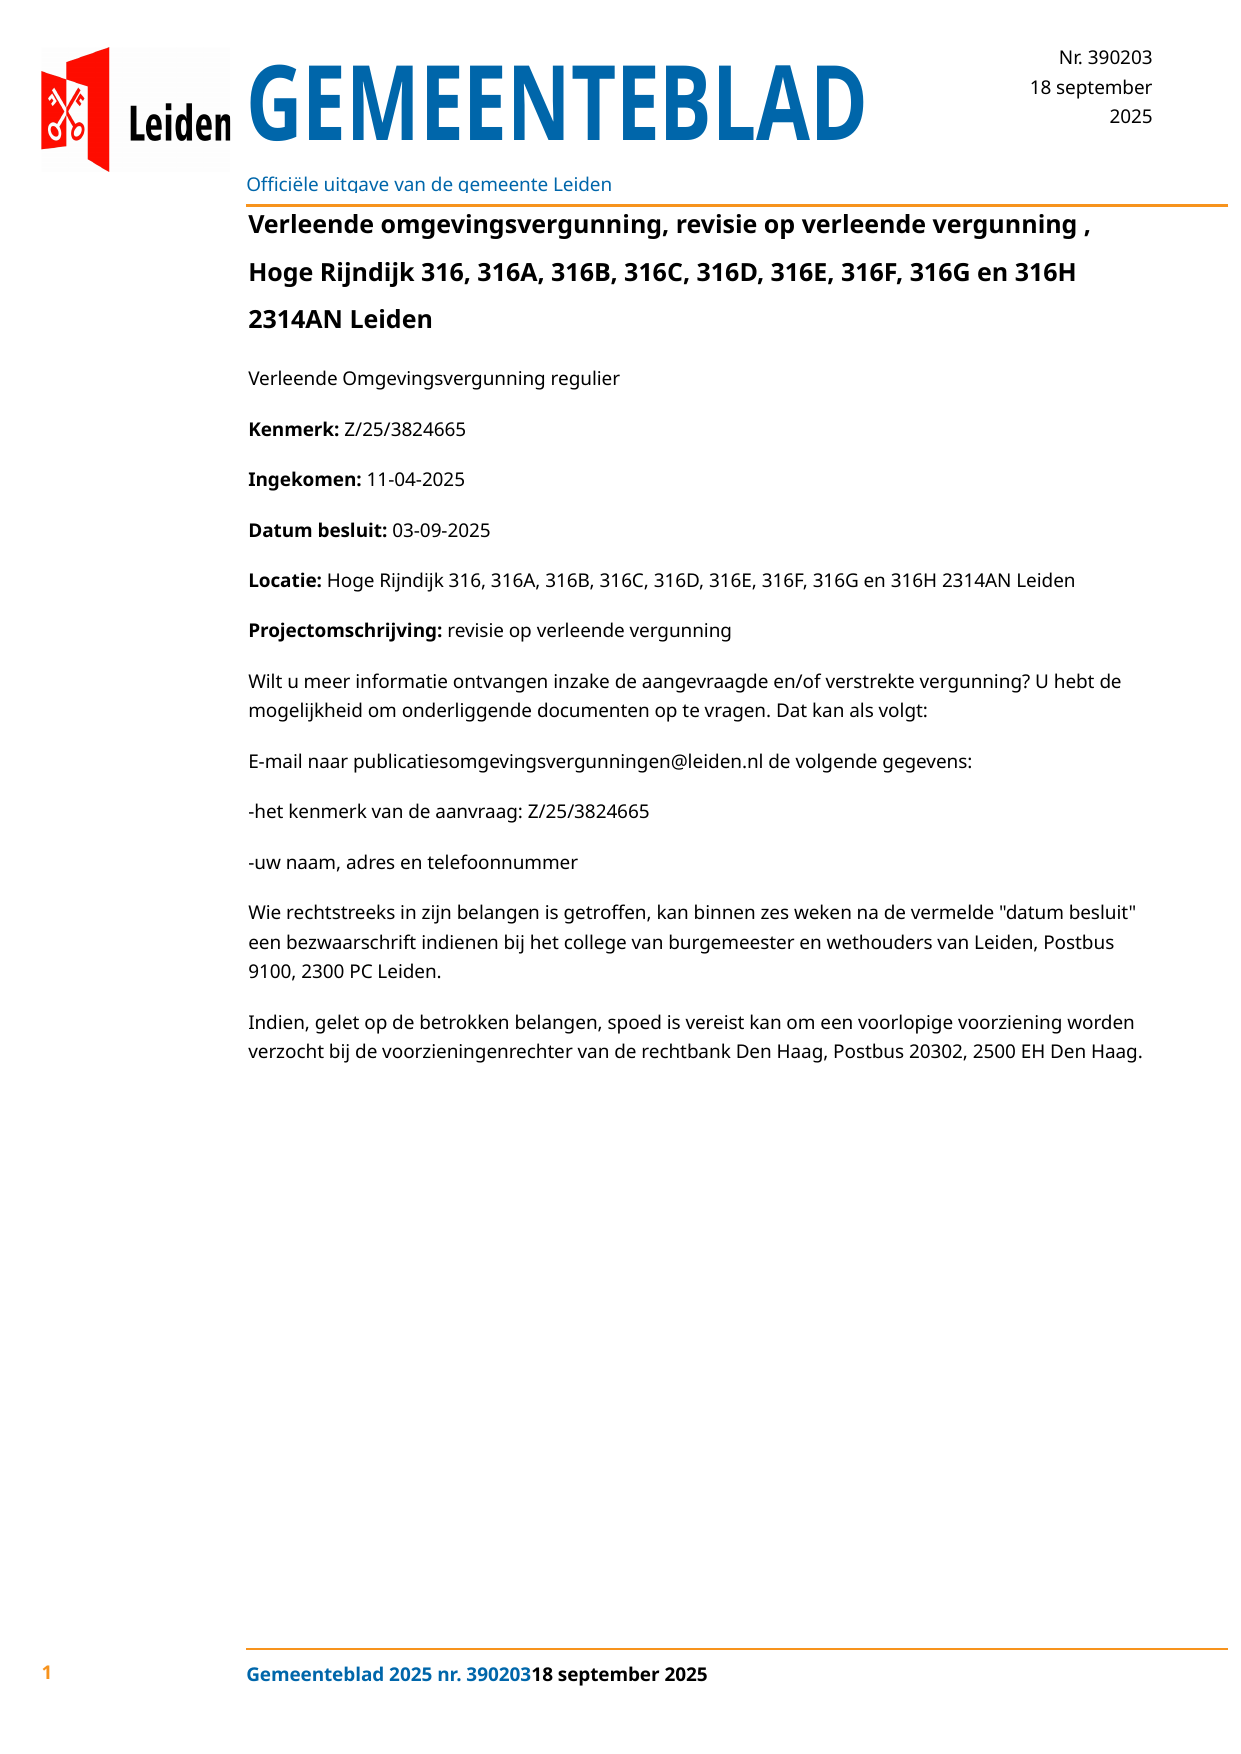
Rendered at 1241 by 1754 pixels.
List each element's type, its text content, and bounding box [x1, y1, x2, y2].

text Verleende omgevingsvergunning, revisie op verleende vergunning , Hoge Rijndijk 316, 316A, 316B, 316C, 316D, 316E, 316F, 316G en 316H 2314AN Leiden [248, 207, 1152, 336]
picture [41, 47, 231, 172]
text -uw naam, adres en telefoonnummer [248, 849, 1152, 874]
text Wilt u meer informatie ontvangen inzake de aangevraagde en/of verstrekte vergunning? U hebt de mogelijkheid om onderliggende documenten op te vragen. Dat kan als volgt: [248, 668, 1152, 723]
text E-mail naar publicatiesomgevingsvergunningen@leiden.nl de volgende gegevens: [248, 748, 1152, 774]
text Locatie: Hoge Rijndijk 316, 316A, 316B, 316C, 316D, 316E, 316F, 316G en 316H 2314AN Leiden [248, 567, 1152, 593]
text -het kenmerk van de aanvraag: Z/25/3824665 [248, 798, 1152, 824]
text Wie rechtstreeks in zijn belangen is getroffen, kan binnen zes weken na de vermelde "datum besluit" een bezwaarschrift indienen bij het college van burgemeester en wethouders van Leiden, Postbus 9100, 2300 PC Leiden. [248, 899, 1152, 984]
text Verleende Omgevingsvergunning regulier [248, 366, 1152, 391]
text Kenmerk: Z/25/3824665 [248, 416, 1152, 442]
text Indien, gelet op de betrokken belangen, spoed is vereist kan om een voorlopige voorziening worden verzocht bij de voorzieningenrechter van de rechtbank Den Haag, Postbus 20302, 2500 EH Den Haag. [248, 1009, 1152, 1064]
text Ingekomen: 11-04-2025 [248, 466, 1152, 492]
text Projectomschrijving: revisie op verleende vergunning [248, 618, 1152, 643]
text Datum besluit: 03-09-2025 [248, 517, 1152, 542]
